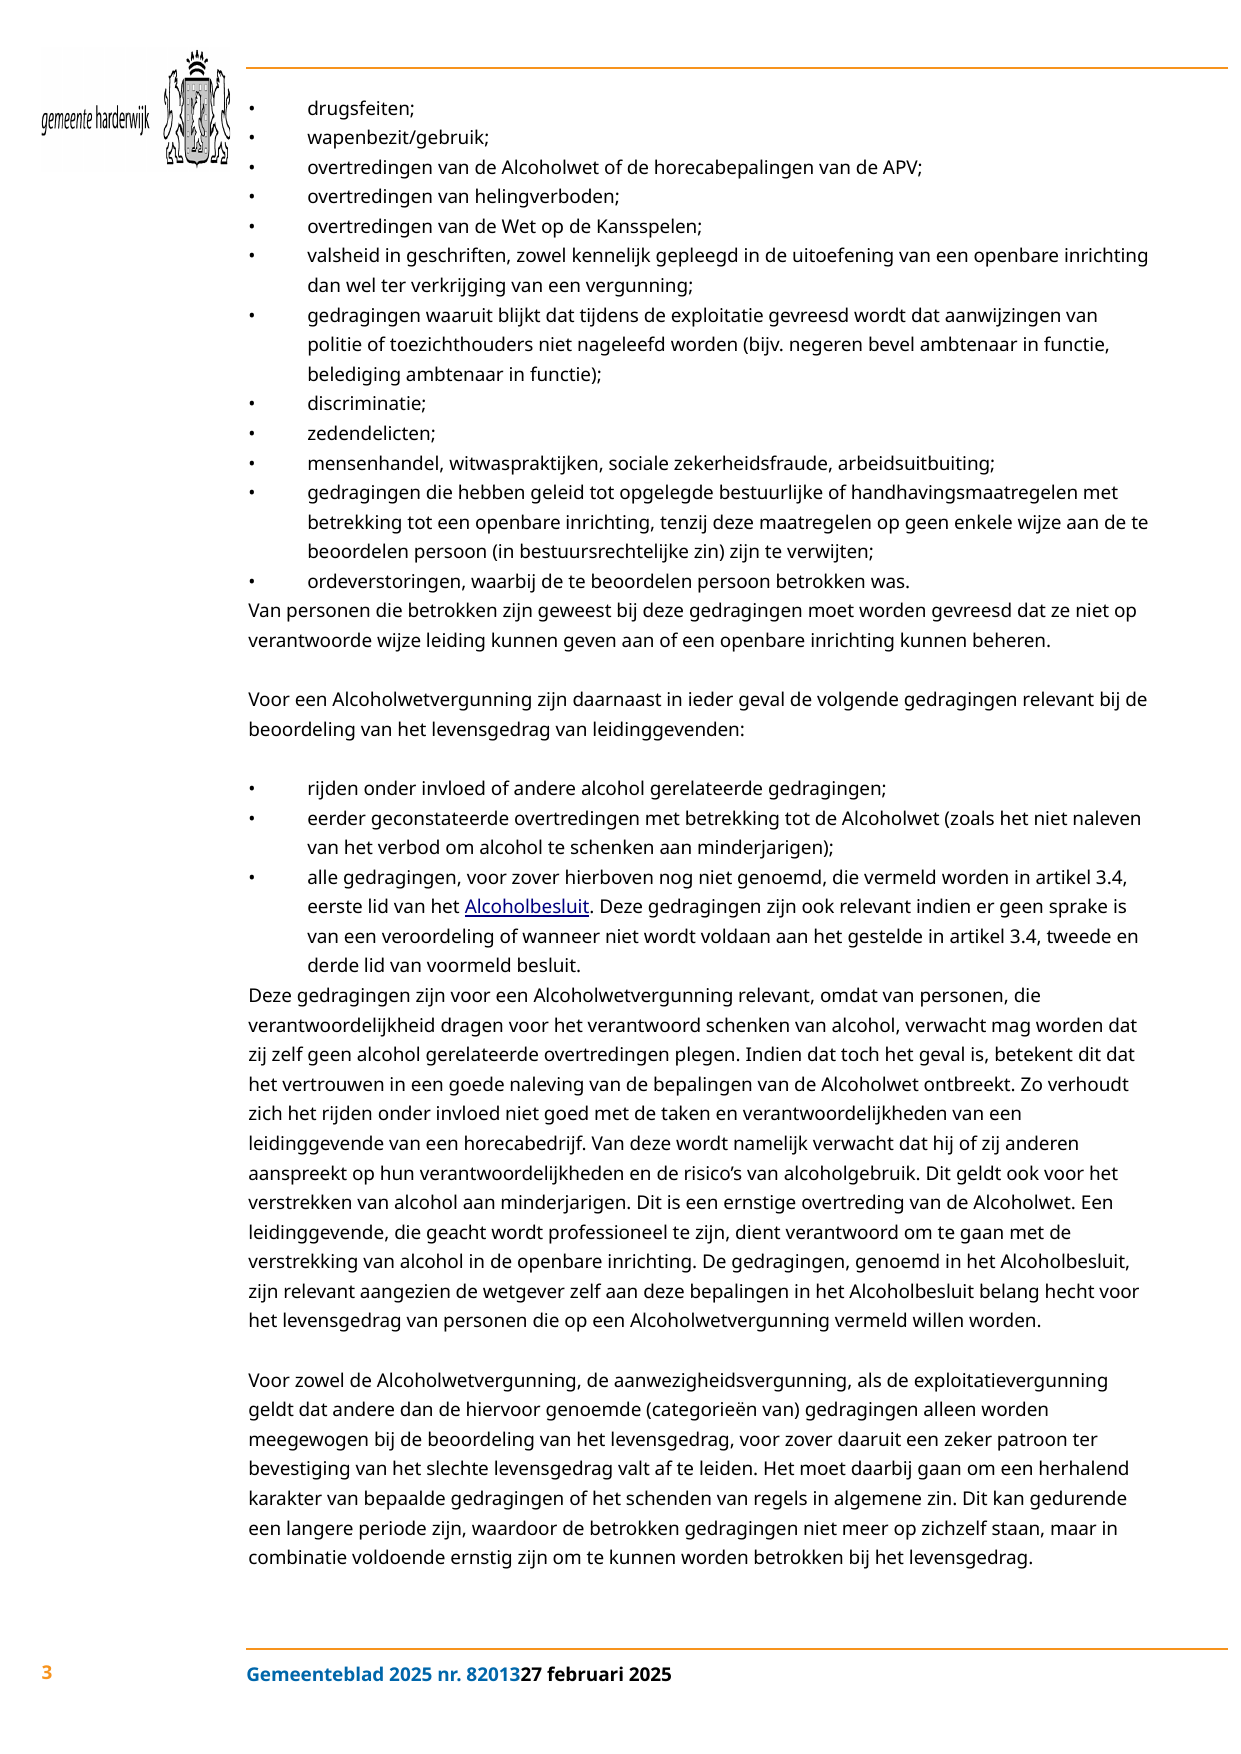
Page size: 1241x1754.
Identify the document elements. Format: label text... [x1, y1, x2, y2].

list zedendelicten; [248, 420, 1152, 446]
list mensenhandel, witwaspraktijken, sociale zekerheidsfraude, arbeidsuitbuiting; [248, 450, 1152, 476]
list discriminatie; [248, 391, 1152, 416]
list gedragingen die hebben geleid tot opgelegde bestuurlijke of handhavingsmaatregelen met betrekking tot een openbare inrichting, tenzij deze maatregelen op geen enkele wijze aan de te beoordelen persoon (in bestuursrechtelijke zin) zijn te verwijten; [248, 479, 1152, 564]
list alle gedragingen, voor zover hierboven nog niet genoemd, die vermeld worden in artikel 3.4, eerste lid van het Alcoholbesluit. Deze gedragingen zijn ook relevant indien er geen sprake is van een veroordeling of wanneer niet wordt voldaan aan het gestelde in artikel 3.4, tweede en derde lid van voormeld besluit. [248, 864, 1152, 978]
picture [41, 47, 231, 172]
list overtredingen van helingverboden; [248, 183, 1152, 209]
text Van personen die betrokken zijn geweest bij deze gedragingen moet worden gevreesd dat ze niet op verantwoorde wijze leiding kunnen geven aan of een openbare inrichting kunnen beheren. [248, 598, 1152, 653]
list overtredingen van de Wet op de Kansspelen; [248, 213, 1152, 239]
text Voor zowel de Alcoholwetvergunning, de aanwezigheidsvergunning, als de exploitatievergunning geldt dat andere dan de hiervoor genoemde (categorieën van) gedragingen alleen worden meegewogen bij de beoordeling van het levensgedrag, voor zover daaruit een zeker patroon ter bevestiging van het slechte levensgedrag valt af te leiden. Het moet daarbij gaan om een herhalend karakter van bepaalde gedragingen of het schenden van regels in algemene zin. Dit kan gedurende een langere periode zijn, waardoor de betrokken gedragingen niet meer op zichzelf staan, maar in combinatie voldoende ernstig zijn om te kunnen worden betrokken bij het levensgedrag. [248, 1367, 1152, 1570]
list gedragingen waaruit blijkt dat tijdens de exploitatie gevreesd wordt dat aanwijzingen van politie of toezichthouders niet nageleefd worden (bijv. negeren bevel ambtenaar in functie, belediging ambtenaar in functie); [248, 302, 1152, 387]
text Deze gedragingen zijn voor een Alcoholwetvergunning relevant, omdat van personen, die verantwoordelijkheid dragen voor het verantwoord schenken van alcohol, verwacht mag worden dat zij zelf geen alcohol gerelateerde overtredingen plegen. Indien dat toch het geval is, betekent dit dat het vertrouwen in een goede naleving van de bepalingen van de Alcoholwet ontbreekt. Zo verhoudt zich het rijden onder invloed niet goed met de taken en verantwoordelijkheden van een leidinggevende van een horecabedrijf. Van deze wordt namelijk verwacht dat hij of zij anderen aanspreekt op hun verantwoordelijkheden en de risico’s van alcoholgebruik. Dit geldt ook voor het verstrekken van alcohol aan minderjarigen. Dit is een ernstige overtreding van de Alcoholwet. Een leidinggevende, die geacht wordt professioneel te zijn, dient verantwoord om te gaan met de verstrekking van alcohol in de openbare inrichting. De gedragingen, genoemd in het Alcoholbesluit, zijn relevant aangezien de wetgever zelf aan deze bepalingen in het Alcoholbesluit belang hecht voor het levensgedrag van personen die op een Alcoholwetvergunning vermeld willen worden. [248, 982, 1152, 1333]
list rijden onder invloed of andere alcohol gerelateerde gedragingen; [248, 775, 1152, 801]
text Voor een Alcoholwetvergunning zijn daarnaast in ieder geval de volgende gedragingen relevant bij de beoordeling van het levensgedrag van leidinggevenden: [248, 686, 1152, 742]
list valsheid in geschriften, zowel kennelijk gepleegd in de uitoefening van een openbare inrichting dan wel ter verkrijging van een vergunning; [248, 243, 1152, 298]
list eerder geconstateerde overtredingen met betrekking tot de Alcoholwet (zoals het niet naleven van het verbod om alcohol te schenken aan minderjarigen); [248, 805, 1152, 860]
list ordeverstoringen, waarbij de te beoordelen persoon betrokken was. [248, 568, 1152, 594]
list drugsfeiten; [248, 95, 1152, 121]
list overtredingen van de Alcoholwet of de horecabepalingen van de APV; [248, 154, 1152, 180]
list wapenbezit/gebruik; [248, 124, 1152, 150]
